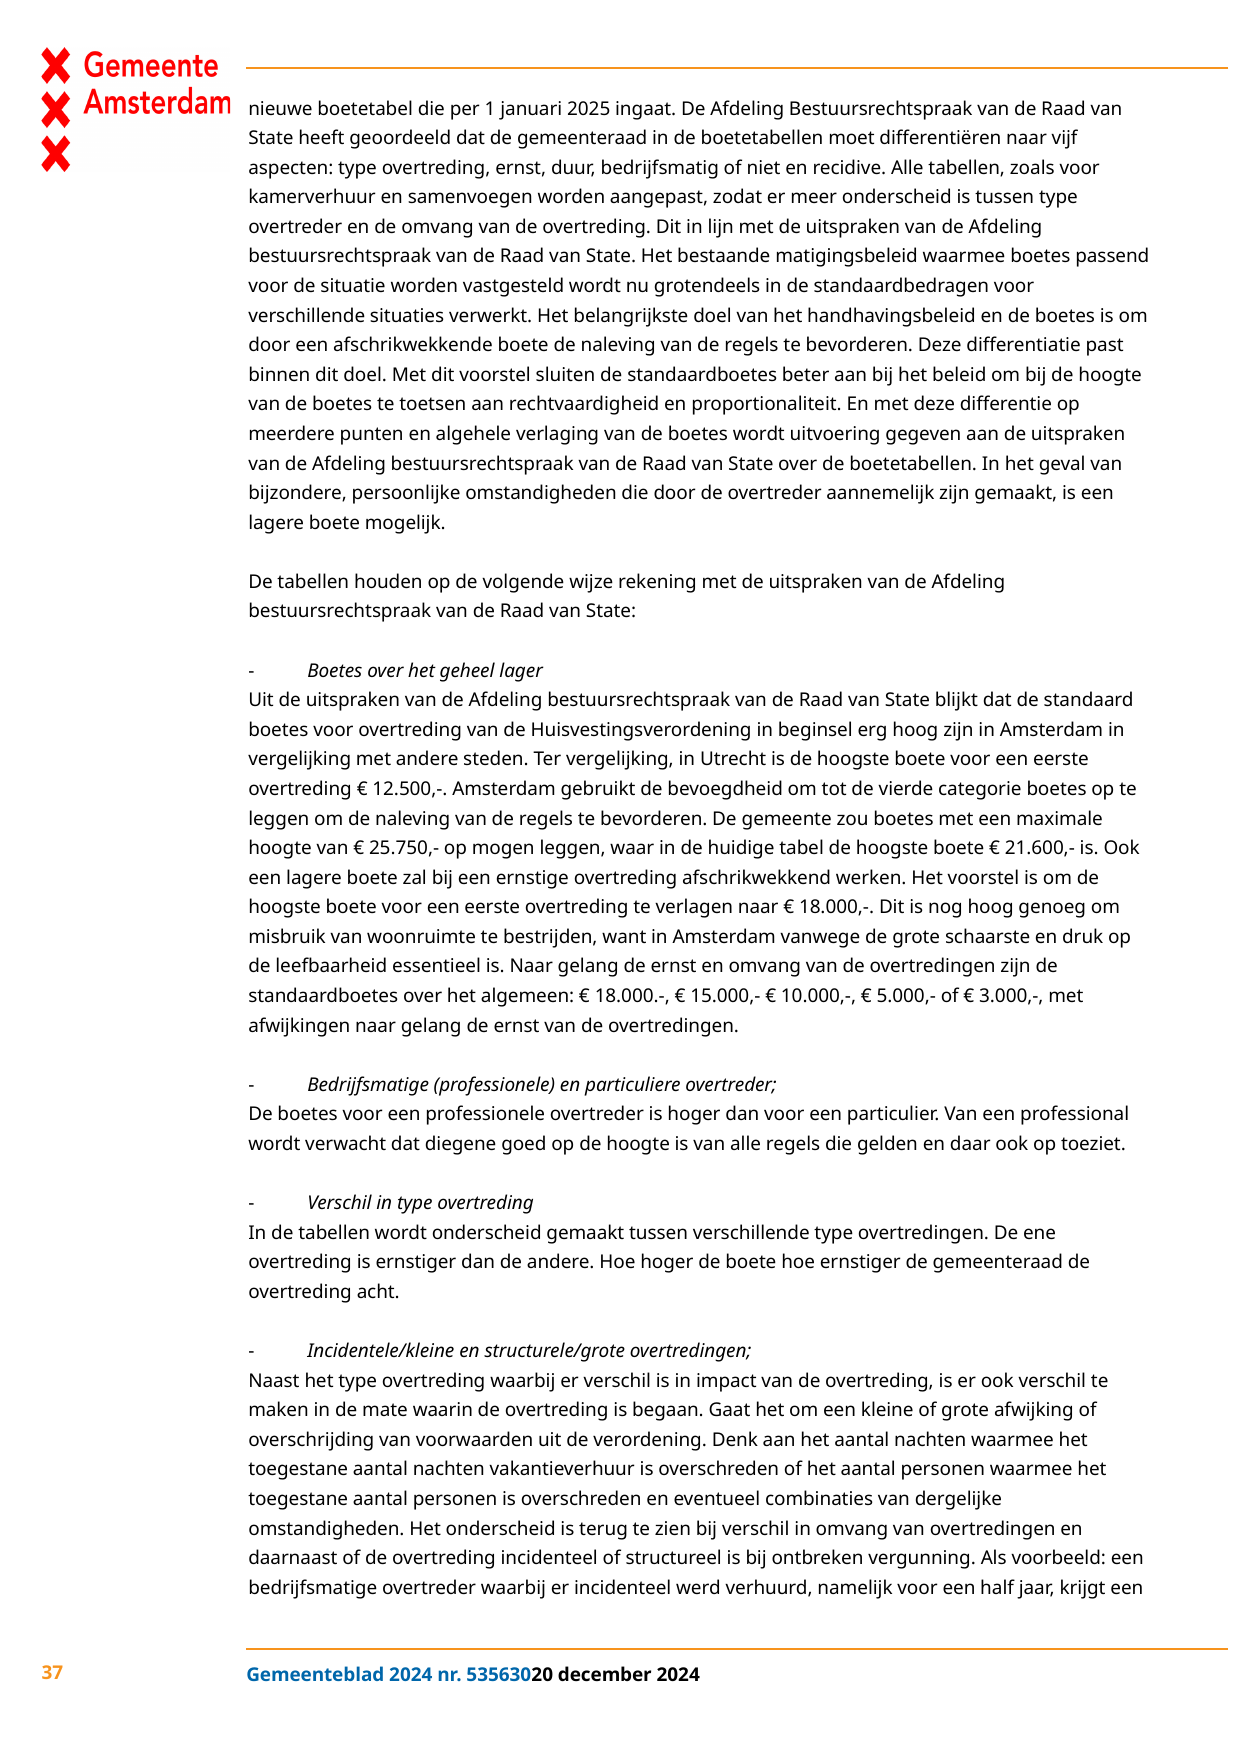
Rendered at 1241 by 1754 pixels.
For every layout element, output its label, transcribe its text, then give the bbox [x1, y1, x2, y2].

list Incidentele/kleine en structurele/grote overtredingen; [248, 1337, 1152, 1363]
list Bedrijfsmatige (professionele) en particuliere overtreder; [248, 1071, 1152, 1097]
text nieuwe boetetabel die per 1 januari 2025 ingaat. De Afdeling Bestuursrechtspraak van de Raad van State heeft geoordeeld dat de gemeenteraad in de boetetabellen moet differentiëren naar vijf aspecten: type overtreding, ernst, duur, bedrijfsmatig of niet en recidive. Alle tabellen, zoals voor kamerverhuur en samenvoegen worden aangepast, zodat er meer onderscheid is tussen type overtreder en de omvang van de overtreding. Dit in lijn met de uitspraken van de Afdeling bestuursrechtspraak van de Raad van State. Het bestaande matigingsbeleid waarmee boetes passend voor de situatie worden vastgesteld wordt nu grotendeels in de standaardbedragen voor verschillende situaties verwerkt. Het belangrijkste doel van het handhavingsbeleid en de boetes is om door een afschrikwekkende boete de naleving van de regels te bevorderen. Deze differentiatie past binnen dit doel. Met dit voorstel sluiten de standaardboetes beter aan bij het beleid om bij de hoogte van de boetes te toetsen aan rechtvaardigheid en proportionaliteit. En met deze differentie op meerdere punten en algehele verlaging van de boetes wordt uitvoering gegeven aan de uitspraken van de Afdeling bestuursrechtspraak van de Raad van State over de boetetabellen. In het geval van bijzondere, persoonlijke omstandigheden die door de overtreder aannemelijk zijn gemaakt, is een lagere boete mogelijk. [248, 95, 1152, 535]
text De boetes voor een professionele overtreder is hoger dan voor een particulier. Van een professional wordt verwacht dat diegene goed op de hoogte is van alle regels die gelden en daar ook op toeziet. [248, 1101, 1152, 1156]
text Naast het type overtreding waarbij er verschil is in impact van de overtreding, is er ook verschil te maken in de mate waarin de overtreding is begaan. Gaat het om een kleine of grote afwijking of overschrijding van voorwaarden uit de verordening. Denk aan het aantal nachten waarmee het toegestane aantal nachten vakantieverhuur is overschreden of het aantal personen waarmee het toegestane aantal personen is overschreden en eventueel combinaties van dergelijke omstandigheden. Het onderscheid is terug te zien bij verschil in omvang van overtredingen en daarnaast of de overtreding incidenteel of structureel is bij ontbreken vergunning. Als voorbeeld: een bedrijfsmatige overtreder waarbij er incidenteel werd verhuurd, namelijk voor een half jaar, krijgt een [248, 1367, 1152, 1600]
text De tabellen houden op de volgende wijze rekening met de uitspraken van de Afdeling bestuursrechtspraak van de Raad van State: [248, 568, 1152, 623]
picture [41, 47, 231, 172]
text Uit de uitspraken van de Afdeling bestuursrechtspraak van de Raad van State blijkt dat de standaard boetes voor overtreding van de Huisvestingsverordening in beginsel erg hoog zijn in Amsterdam in vergelijking met andere steden. Ter vergelijking, in Utrecht is de hoogste boete voor een eerste overtreding € 12.500,-. Amsterdam gebruikt de bevoegdheid om tot de vierde categorie boetes op te leggen om de naleving van de regels te bevorderen. De gemeente zou boetes met een maximale hoogte van € 25.750,- op mogen leggen, waar in de huidige tabel de hoogste boete € 21.600,- is. Ook een lagere boete zal bij een ernstige overtreding afschrikwekkend werken. Het voorstel is om de hoogste boete voor een eerste overtreding te verlagen naar € 18.000,-. Dit is nog hoog genoeg om misbruik van woonruimte te bestrijden, want in Amsterdam vanwege de grote schaarste en druk op de leefbaarheid essentieel is. Naar gelang de ernst en omvang van de overtredingen zijn de standaardboetes over het algemeen: € 18.000.-, € 15.000,- € 10.000,-, € 5.000,- of € 3.000,-, met afwijkingen naar gelang de ernst van de overtredingen. [248, 686, 1152, 1038]
list Verschil in type overtreding [248, 1189, 1152, 1215]
list Boetes over het geheel lager [248, 657, 1152, 683]
text In de tabellen wordt onderscheid gemaakt tussen verschillende type overtredingen. De ene overtreding is ernstiger dan de andere. Hoe hoger de boete hoe ernstiger de gemeenteraad de overtreding acht. [248, 1219, 1152, 1304]
